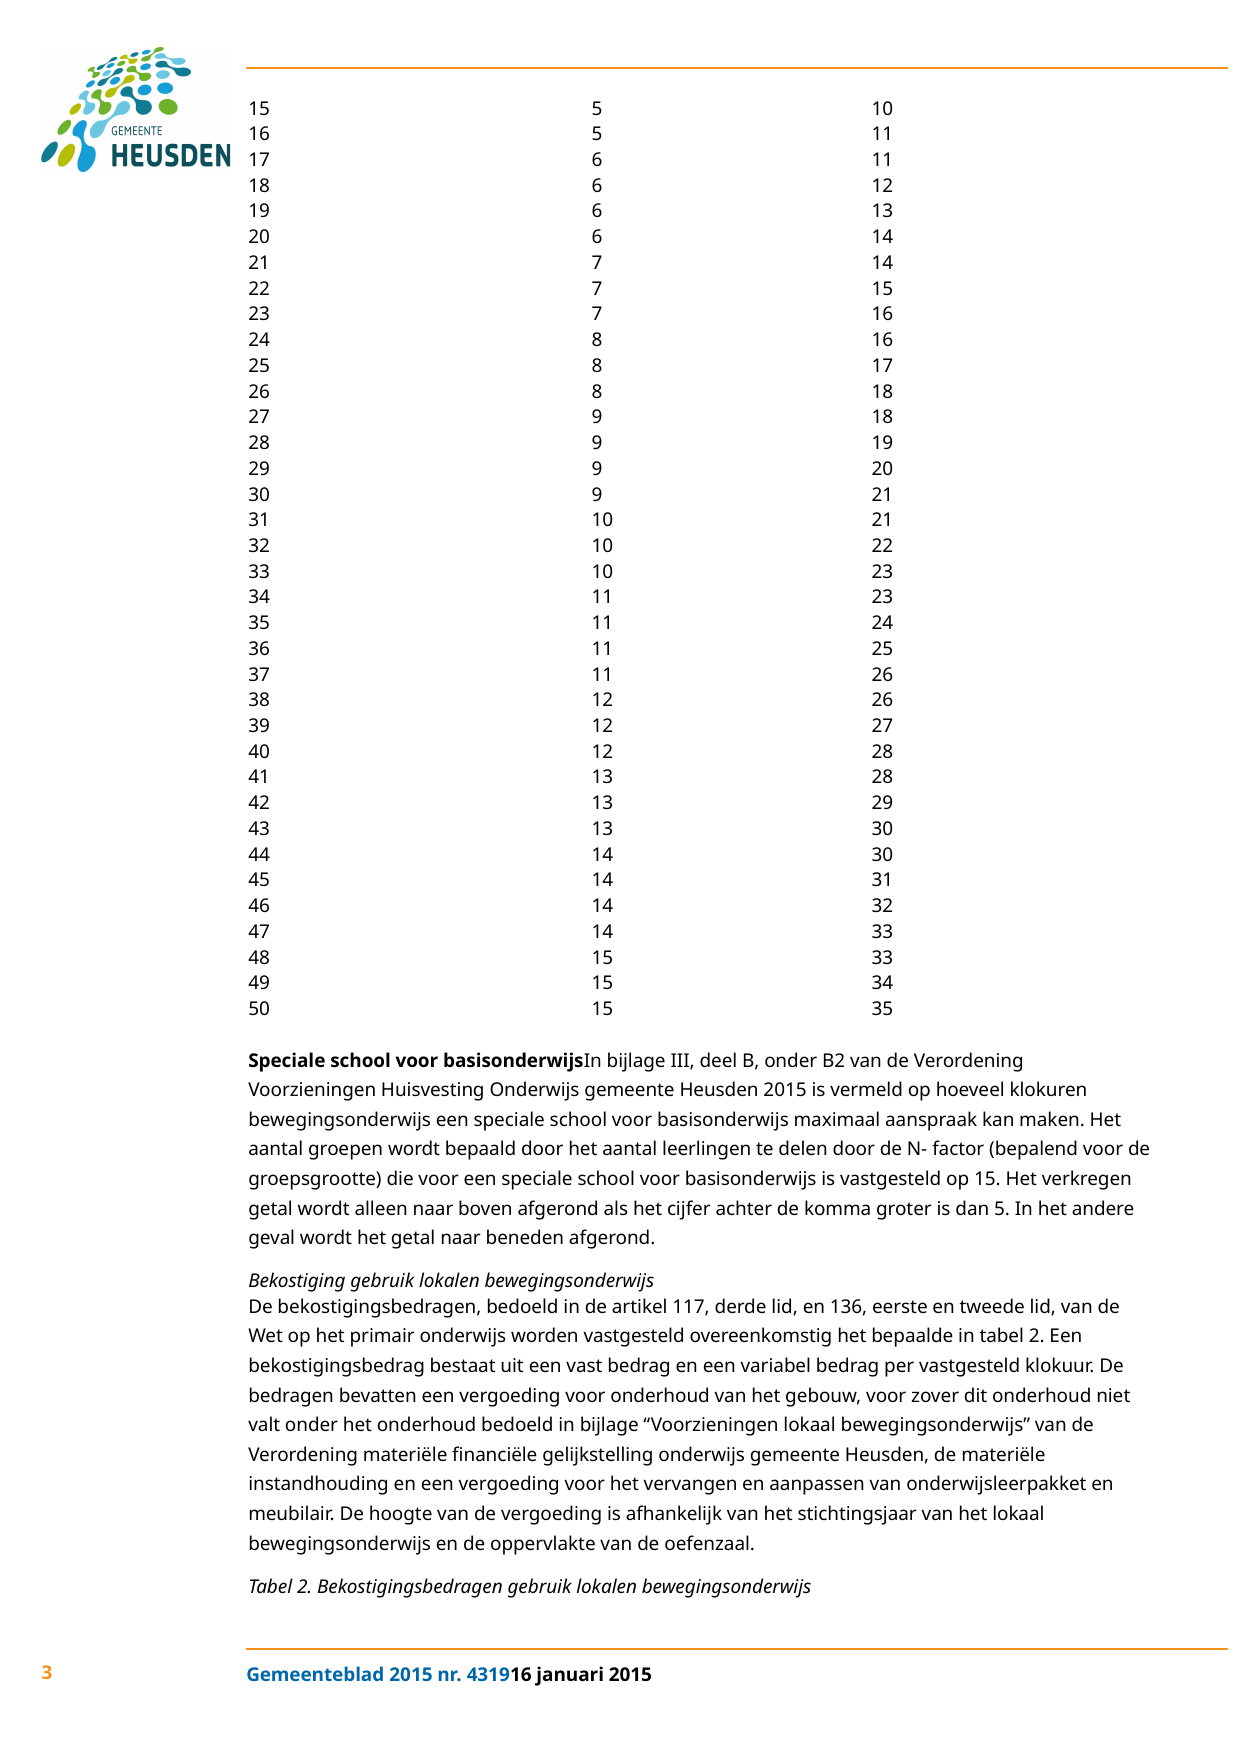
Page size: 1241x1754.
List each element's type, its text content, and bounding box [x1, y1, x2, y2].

table_cell 24 [871, 609, 1152, 635]
table_cell 9 [591, 481, 871, 506]
text Speciale school voor basisonderwijsIn bijlage III, deel B, onder B2 van de Verordening Voorzieningen Huisvesting Onderwijs gemeente Heusden 2015 is vermeld op hoeveel klokuren bewegingsonderwijs een speciale school voor basisonderwijs maximaal aanspraak kan maken. Het aantal groepen wordt bepaald door het aantal leerlingen te delen door de N- factor (bepalend voor de groepsgrootte) die voor een speciale school voor basisonderwijs is vastgesteld op 15. Het verkregen getal wordt alleen naar boven afgerond als het cijfer achter de komma groter is dan 5. In het andere geval wordt het getal naar beneden afgerond. [248, 1047, 1152, 1250]
table_cell 9 [591, 429, 871, 455]
table_cell 28 [871, 738, 1152, 764]
table_cell 16 [871, 301, 1152, 326]
table_cell 16 [248, 121, 591, 146]
table_cell 29 [871, 790, 1152, 815]
table_cell 15 [591, 944, 871, 969]
table_cell 19 [248, 198, 591, 223]
table_cell 9 [591, 404, 871, 429]
table_cell 12 [591, 712, 871, 738]
table_cell 14 [591, 867, 871, 892]
text Bekostiging gebruik lokalen bewegingsonderwijs [248, 1267, 1152, 1293]
table_cell 48 [248, 944, 591, 969]
table_cell 26 [871, 661, 1152, 687]
table_cell 8 [591, 352, 871, 378]
table_cell 14 [591, 893, 871, 918]
table_cell 10 [591, 558, 871, 584]
table_cell 18 [871, 378, 1152, 403]
table_cell 37 [248, 661, 591, 687]
table_cell 30 [871, 815, 1152, 841]
table_cell 20 [248, 224, 591, 249]
table_cell 16 [871, 326, 1152, 352]
table_cell 42 [248, 790, 591, 815]
table_cell 45 [248, 867, 591, 892]
table_cell 21 [871, 506, 1152, 532]
table_cell 15 [591, 970, 871, 995]
table_cell 30 [871, 841, 1152, 867]
table_cell 15 [591, 995, 871, 1021]
table_cell 39 [248, 712, 591, 738]
table_cell 21 [248, 249, 591, 275]
table_cell 10 [591, 532, 871, 558]
table_cell 12 [871, 172, 1152, 198]
table_cell 8 [591, 326, 871, 352]
table_cell 15 [871, 275, 1152, 301]
picture [41, 47, 231, 172]
table_cell 28 [248, 429, 591, 455]
table_cell 38 [248, 687, 591, 712]
table_cell 13 [591, 764, 871, 789]
text De bekostigingsbedragen, bedoeld in de artikel 117, derde lid, en 136, eerste en tweede lid, van de Wet op het primair onderwijs worden vastgesteld overeenkomstig het bepaalde in tabel 2. Een bekostigingsbedrag bestaat uit een vast bedrag en een variabel bedrag per vastgesteld klokuur. De bedragen bevatten een vergoeding voor onderhoud van het gebouw, voor zover dit onderhoud niet valt onder het onderhoud bedoeld in bijlage “Voorzieningen lokaal bewegingsonderwijs” van de Verordening materiële financiële gelijkstelling onderwijs gemeente Heusden, de materiële instandhouding en een vergoeding voor het vervangen en aanpassen van onderwijsleerpakket en meubilair. De hoogte van de vergoeding is afhankelijk van het stichtingsjaar van het lokaal bewegingsonderwijs en de oppervlakte van de oefenzaal. [248, 1293, 1152, 1556]
table_cell 6 [591, 198, 871, 223]
table_cell 13 [591, 815, 871, 841]
table_cell 9 [591, 455, 871, 481]
table_cell 13 [871, 198, 1152, 223]
table_cell 6 [591, 172, 871, 198]
table_cell 26 [871, 687, 1152, 712]
table_cell 46 [248, 893, 591, 918]
table_cell 6 [591, 146, 871, 172]
table_cell 33 [871, 918, 1152, 944]
table_cell 7 [591, 249, 871, 275]
table_cell 8 [591, 378, 871, 403]
table_cell 34 [248, 584, 591, 609]
table_cell 23 [871, 558, 1152, 584]
table_cell 7 [591, 301, 871, 326]
table_cell 30 [248, 481, 591, 506]
table_cell 14 [871, 249, 1152, 275]
table_cell 29 [248, 455, 591, 481]
table_cell 20 [871, 455, 1152, 481]
table_cell 17 [871, 352, 1152, 378]
table_cell 13 [591, 790, 871, 815]
table_cell 11 [591, 609, 871, 635]
table_cell 41 [248, 764, 591, 789]
table_cell 11 [591, 661, 871, 687]
table_cell 31 [871, 867, 1152, 892]
table_cell 25 [248, 352, 591, 378]
table_cell 15 [248, 95, 591, 121]
table_cell 40 [248, 738, 591, 764]
table_cell 10 [871, 95, 1152, 121]
table_cell 23 [248, 301, 591, 326]
table_cell 22 [248, 275, 591, 301]
table_cell 14 [591, 841, 871, 867]
table_cell 23 [871, 584, 1152, 609]
table_cell 43 [248, 815, 591, 841]
table_cell 34 [871, 970, 1152, 995]
table_cell 11 [591, 584, 871, 609]
table_cell 18 [248, 172, 591, 198]
table_cell 28 [871, 764, 1152, 789]
table_cell 11 [871, 121, 1152, 146]
table_cell 36 [248, 635, 591, 661]
table_cell 33 [248, 558, 591, 584]
table_cell 26 [248, 378, 591, 403]
table_cell 25 [871, 635, 1152, 661]
table_cell 5 [591, 121, 871, 146]
table_cell 32 [871, 893, 1152, 918]
table_cell 5 [591, 95, 871, 121]
table_cell 22 [871, 532, 1152, 558]
table_cell 47 [248, 918, 591, 944]
table_cell 32 [248, 532, 591, 558]
table_cell 24 [248, 326, 591, 352]
table_cell 11 [871, 146, 1152, 172]
table_cell 17 [248, 146, 591, 172]
table_cell 14 [591, 918, 871, 944]
table_cell 31 [248, 506, 591, 532]
table_cell 35 [871, 995, 1152, 1021]
table_cell 18 [871, 404, 1152, 429]
table_cell 27 [871, 712, 1152, 738]
table_cell 10 [591, 506, 871, 532]
table_cell 11 [591, 635, 871, 661]
table_cell 12 [591, 738, 871, 764]
table_cell 14 [871, 224, 1152, 249]
table_cell 33 [871, 944, 1152, 969]
table_cell 19 [871, 429, 1152, 455]
table_cell 7 [591, 275, 871, 301]
table_cell 27 [248, 404, 591, 429]
table_cell 35 [248, 609, 591, 635]
table_cell 6 [591, 224, 871, 249]
table_cell 49 [248, 970, 591, 995]
table_cell 12 [591, 687, 871, 712]
table_cell 50 [248, 995, 591, 1021]
table_cell 44 [248, 841, 591, 867]
text Tabel 2. Bekostigingsbedragen gebruik lokalen bewegingsonderwijs [248, 1573, 1152, 1599]
table_cell 21 [871, 481, 1152, 506]
